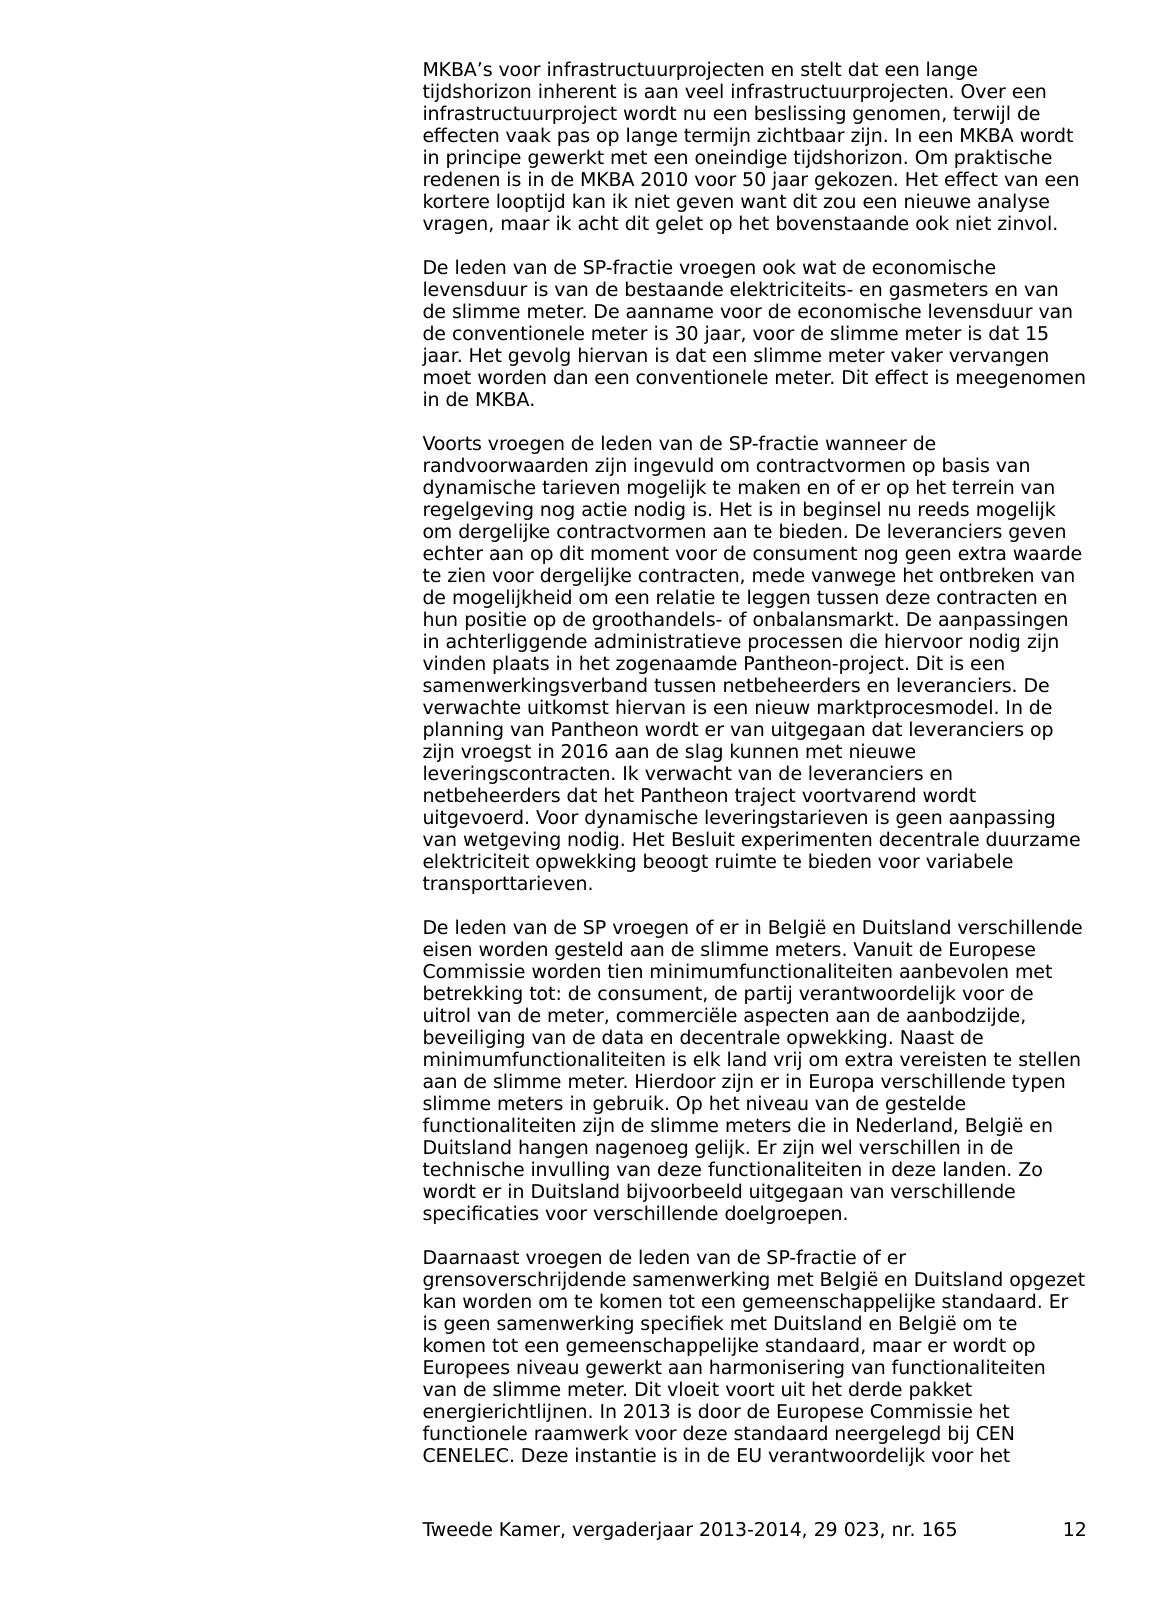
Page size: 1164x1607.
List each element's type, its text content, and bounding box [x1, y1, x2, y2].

text Voorts vroegen de leden van de SP-fractie wanneer de randvoorwaarden zijn ingevuld om contractvormen op basis van dynamische tarieven mogelijk te maken en of er op het terrein van regelgeving nog actie nodig is. Het is in beginsel nu reeds mogelijk om dergelijke contractvormen aan te bieden. De leveranciers geven echter aan op dit moment voor de consument nog geen extra waarde te zien voor dergelijke contracten, mede vanwege het ontbreken van de mogelijkheid om een relatie te leggen tussen deze contracten en hun positie op de groothandels- of onbalansmarkt. De aanpassingen in achterliggende administratieve processen die hiervoor nodig zijn vinden plaats in het zogenaamde Pantheon-project. Dit is een samenwerkingsverband tussen netbeheerders en leveranciers. De verwachte uitkomst hiervan is een nieuw marktprocesmodel. In de planning van Pantheon wordt er van uitgegaan dat leveranciers op zijn vroegst in 2016 aan de slag kunnen met nieuwe leveringscontracten. Ik verwacht van de leveranciers en netbeheerders dat het Pantheon traject voortvarend wordt uitgevoerd. Voor dynamische leveringstarieven is geen aanpassing van wetgeving nodig. Het Besluit experimenten decentrale duurzame elektriciteit opwekking beoogt ruimte te bieden voor variabele transporttarieven. [422, 433, 1087, 895]
text De leden van de SP vroegen of er in België en Duitsland verschillende eisen worden gesteld aan de slimme meters. Vanuit de Europese Commissie worden tien minimumfunctionaliteiten aanbevolen met betrekking tot: de consument, de partij verantwoordelijk voor de uitrol van de meter, commerciële aspecten aan de aanbodzijde, beveiliging van de data en decentrale opwekking. Naast de minimumfunctionaliteiten is elk land vrij om extra vereisten te stellen aan de slimme meter. Hierdoor zijn er in Europa verschillende typen slimme meters in gebruik. Op het niveau van de gestelde functionaliteiten zijn de slimme meters die in Nederland, België en Duitsland hangen nagenoeg gelijk. Er zijn wel verschillen in de technische invulling van deze functionaliteiten in deze landen. Zo wordt er in Duitsland bijvoorbeeld uitgegaan van verschillende specificaties voor verschillende doelgroepen. [422, 917, 1087, 1224]
text De leden van de SP-fractie vroegen ook wat de economische levensduur is van de bestaande elektriciteits- en gasmeters en van de slimme meter. De aanname voor de economische levensduur van de conventionele meter is 30 jaar, voor de slimme meter is dat 15 jaar. Het gevolg hiervan is dat een slimme meter vaker vervangen moet worden dan een conventionele meter. Dit effect is meegenomen in de MKBA. [422, 257, 1087, 411]
text Daarnaast vroegen de leden van de SP-fractie of er grensoverschrijdende samenwerking met België en Duitsland opgezet kan worden om te komen tot een gemeenschappelijke standaard. Er is geen samenwerking specifiek met Duitsland en België om te komen tot een gemeenschappelijke standaard, maar er wordt op Europees niveau gewerkt aan harmonisering van functionaliteiten van de slimme meter. Dit vloeit voort uit het derde pakket energierichtlijnen. In 2013 is door de Europese Commissie het functionele raamwerk voor deze standaard neergelegd bij CEN CENELEC. Deze instantie is in de EU verantwoordelijk voor het [422, 1247, 1087, 1467]
text MKBA’s voor infrastructuurprojecten en stelt dat een lange tijdshorizon inherent is aan veel infrastructuurprojecten. Over een infrastructuurproject wordt nu een beslissing genomen, terwijl de effecten vaak pas op lange termijn zichtbaar zijn. In een MKBA wordt in principe gewerkt met een oneindige tijdshorizon. Om praktische redenen is in de MKBA 2010 voor 50 jaar gekozen. Het effect van een kortere looptijd kan ik niet geven want dit zou een nieuwe analyse vragen, maar ik acht dit gelet op het bovenstaande ook niet zinvol. [422, 59, 1087, 235]
